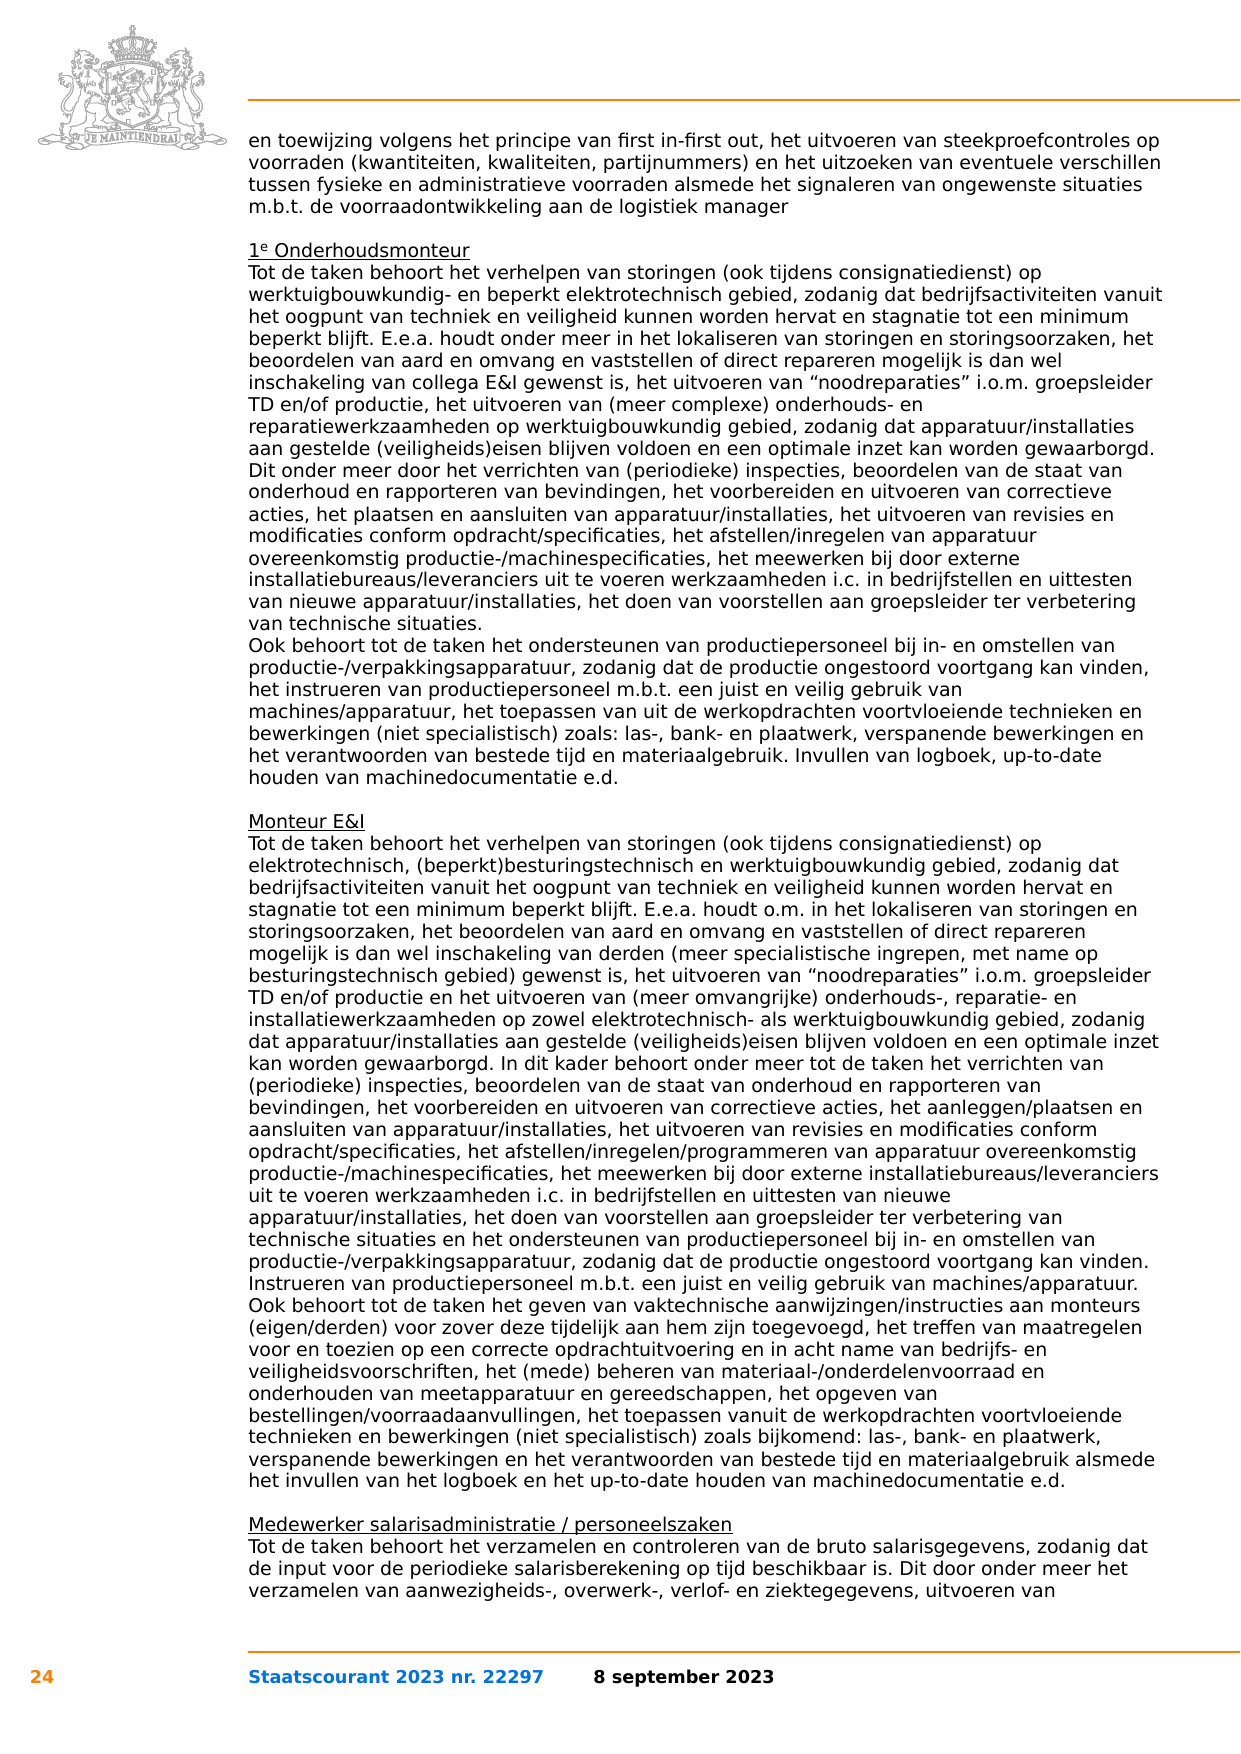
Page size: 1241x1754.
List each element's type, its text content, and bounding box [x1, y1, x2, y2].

text Tot de taken behoort het verhelpen van storingen (ook tijdens consignatiedienst) op werktuigbouwkundig- en beperkt elektrotechnisch gebied, zodanig dat bedrijfsactiviteiten vanuit het oogpunt van techniek en veiligheid kunnen worden hervat en stagnatie tot een minimum beperkt blijft. E.e.a. houdt onder meer in het lokaliseren van storingen en storingsoorzaken, het beoordelen van aard en omvang en vaststellen of direct repareren mogelijk is dan wel inschakeling van collega E&I gewenst is, het uitvoeren van “noodreparaties” i.o.m. groepsleider TD en/of productie, het uitvoeren van (meer complexe) onderhouds- en reparatiewerkzaamheden op werktuigbouwkundig gebied, zodanig dat apparatuur/installaties aan gestelde (veiligheids)eisen blijven voldoen en een optimale inzet kan worden gewaarborgd. Dit onder meer door het verrichten van (periodieke) inspecties, beoordelen van de staat van onderhoud en rapporteren van bevindingen, het voorbereiden en uitvoeren van correctieve acties, het plaatsen en aansluiten van apparatuur/installaties, het uitvoeren van revisies en modificaties conform opdracht/specificaties, het afstellen/inregelen van apparatuur overeenkomstig productie-/machinespecificaties, het meewerken bij door externe installatiebureaus/leveranciers uit te voeren werkzaamheden i.c. in bedrijfstellen en uittesten van nieuwe apparatuur/installaties, het doen van voorstellen aan groepsleider ter verbetering van technische situaties. [248, 262, 1163, 635]
text 1e Onderhoudsmonteur [248, 240, 1163, 262]
text Ook behoort tot de taken het geven van vaktechnische aanwijzingen/instructies aan monteurs (eigen/derden) voor zover deze tijdelijk aan hem zijn toegevoegd, het treffen van maatregelen voor en toezien op een correcte opdrachtuitvoering en in acht name van bedrijfs- en veiligheidsvoorschriften, het (mede) beheren van materiaal-/onderdelenvoorraad en onderhouden van meetapparatuur en gereedschappen, het opgeven van bestellingen/voorraadaanvullingen, het toepassen vanuit de werkopdrachten voortvloeiende technieken en bewerkingen (niet specialistisch) zoals bijkomend: las-, bank- en plaatwerk, verspanende bewerkingen en het verantwoorden van bestede tijd en materiaalgebruik alsmede het invullen van het logboek en het up-to-date houden van machinedocumentatie e.d. [248, 1294, 1163, 1492]
text Tot de taken behoort het verhelpen van storingen (ook tijdens consignatiedienst) op elektrotechnisch, (beperkt)besturingstechnisch en werktuigbouwkundig gebied, zodanig dat bedrijfsactiviteiten vanuit het oogpunt van techniek en veiligheid kunnen worden hervat en stagnatie tot een minimum beperkt blijft. E.e.a. houdt o.m. in het lokaliseren van storingen en storingsoorzaken, het beoordelen van aard en omvang en vaststellen of direct repareren mogelijk is dan wel inschakeling van derden (meer specialistische ingrepen, met name op besturingstechnisch gebied) gewenst is, het uitvoeren van “noodreparaties” i.o.m. groepsleider TD en/of productie en het uitvoeren van (meer omvangrijke) onderhouds-, reparatie- en installatiewerkzaamheden op zowel elektrotechnisch- als werktuigbouwkundig gebied, zodanig dat apparatuur/installaties aan gestelde (veiligheids)eisen blijven voldoen en een optimale inzet kan worden gewaarborgd. In dit kader behoort onder meer tot de taken het verrichten van (periodieke) inspecties, beoordelen van de staat van onderhoud en rapporteren van bevindingen, het voorbereiden en uitvoeren van correctieve acties, het aanleggen/plaatsen en aansluiten van apparatuur/installaties, het uitvoeren van revisies en modificaties conform opdracht/specificaties, het afstellen/inregelen/programmeren van apparatuur overeenkomstig productie-/machinespecificaties, het meewerken bij door externe installatiebureaus/leveranciers uit te voeren werkzaamheden i.c. in bedrijfstellen en uittesten van nieuwe apparatuur/installaties, het doen van voorstellen aan groepsleider ter verbetering van technische situaties en het ondersteunen van productiepersoneel bij in- en omstellen van productie-/verpakkingsapparatuur, zodanig dat de productie ongestoord voortgang kan vinden. Instrueren van productiepersoneel m.b.t. een juist en veilig gebruik van machines/apparatuur. [248, 833, 1163, 1294]
text Tot de taken behoort het verzamelen en controleren van de bruto salarisgegevens, zodanig dat de input voor de periodieke salarisberekening op tijd beschikbaar is. Dit door onder meer het verzamelen van aanwezigheids-, overwerk-, verlof- en ziektegegevens, uitvoeren van [248, 1536, 1163, 1602]
text Monteur E&I [248, 811, 1163, 833]
text en toewijzing volgens het principe van first in-first out, het uitvoeren van steekproefcontroles op voorraden (kwantiteiten, kwaliteiten, partijnummers) en het uitzoeken van eventuele verschillen tussen fysieke en administratieve voorraden alsmede het signaleren van ongewenste situaties m.b.t. de voorraadontwikkeling aan de logistiek manager [248, 130, 1163, 218]
text Ook behoort tot de taken het ondersteunen van productiepersoneel bij in- en omstellen van productie-/verpakkingsapparatuur, zodanig dat de productie ongestoord voortgang kan vinden, het instrueren van productiepersoneel m.b.t. een juist en veilig gebruik van machines/apparatuur, het toepassen van uit de werkopdrachten voortvloeiende technieken en bewerkingen (niet specialistisch) zoals: las-, bank- en plaatwerk, verspanende bewerkingen en het verantwoorden van bestede tijd en materiaalgebruik. Invullen van logboek, up-to-date houden van machinedocumentatie e.d. [248, 635, 1163, 789]
picture [38, 25, 227, 150]
text Medewerker salarisadministratie / personeelszaken [248, 1514, 1163, 1536]
